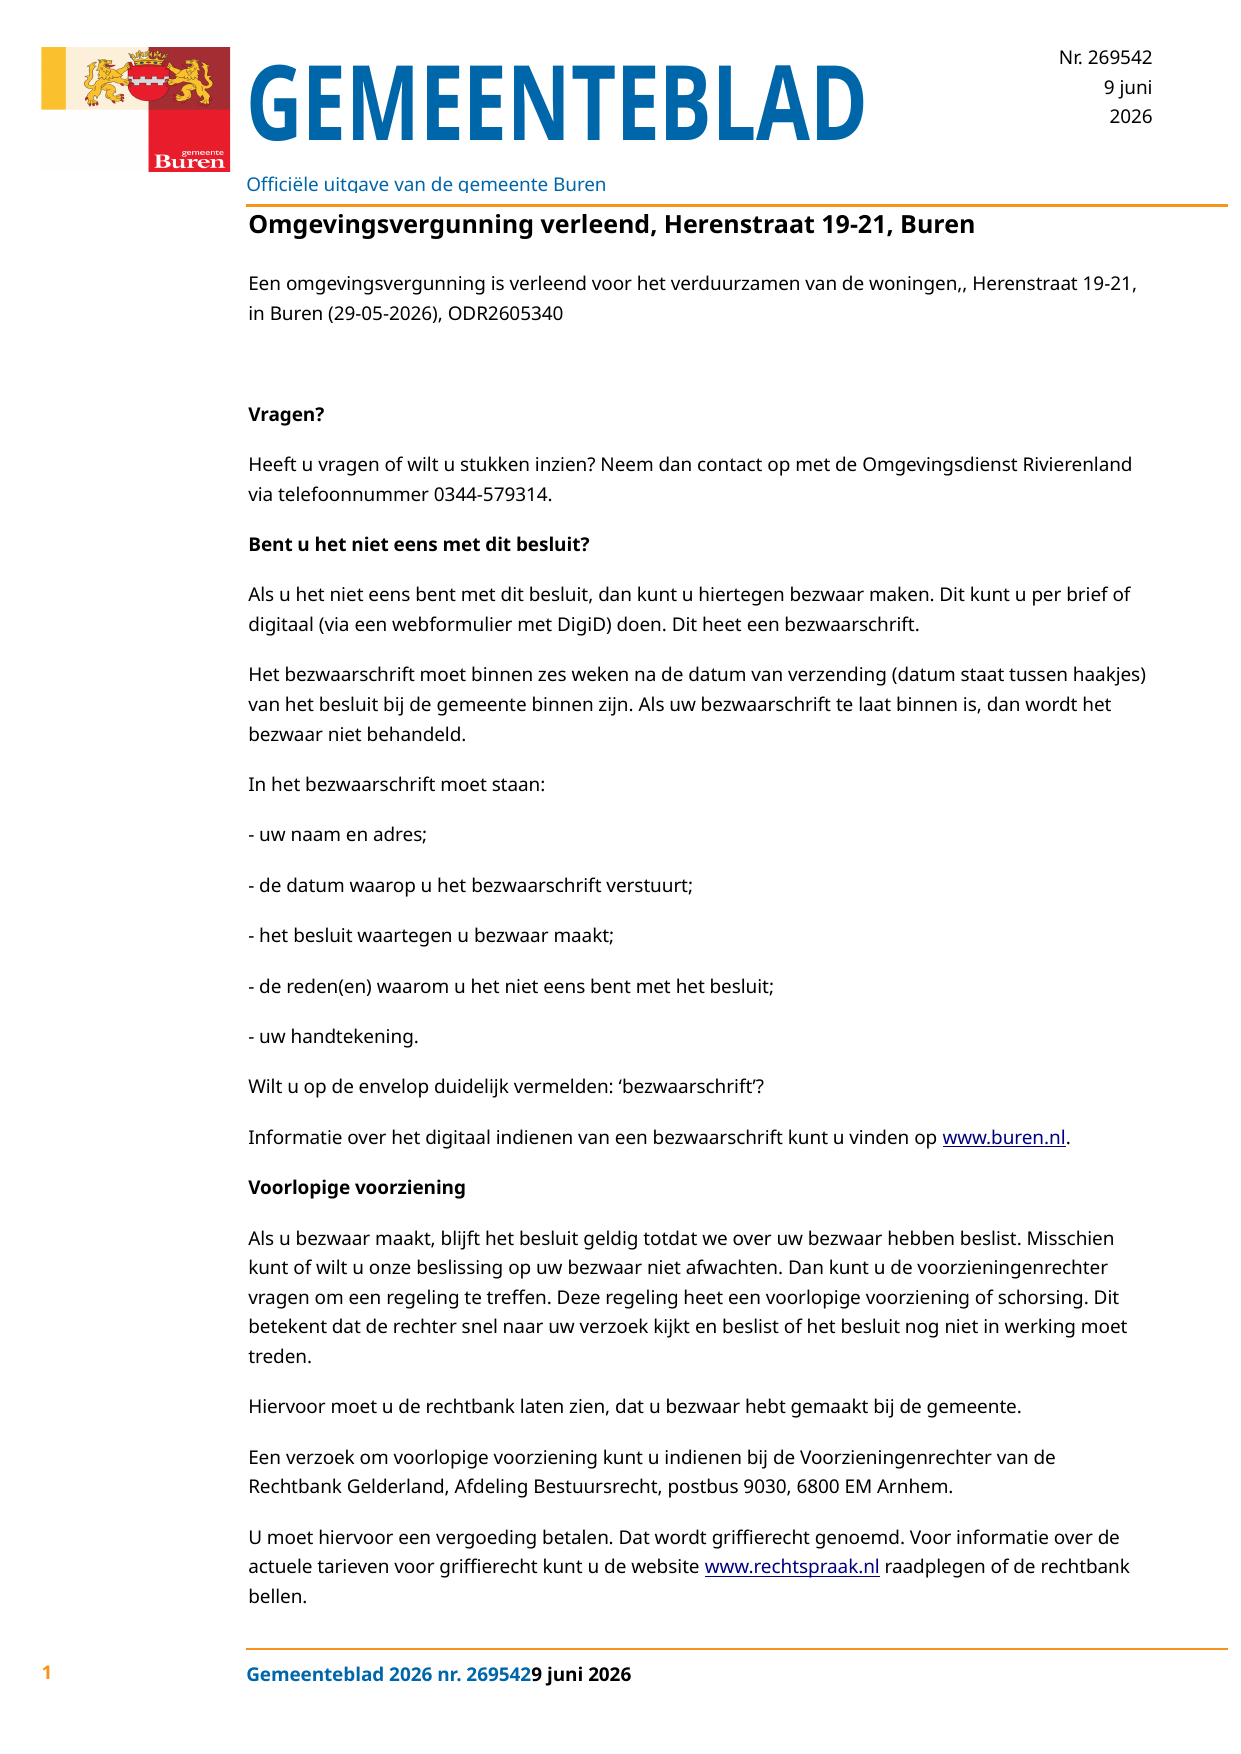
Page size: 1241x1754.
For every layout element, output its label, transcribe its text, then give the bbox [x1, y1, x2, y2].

text Hiervoor moet u de rechtbank laten zien, dat u bezwaar hebt gemaakt bij de gemeente. [248, 1394, 1152, 1419]
text Voorlopige voorziening [248, 1174, 1152, 1200]
text Bent u het niet eens met dit besluit? [248, 531, 1152, 557]
text Het bezwaarschrift moet binnen zes weken na de datum van verzending (datum staat tussen haakjes) van het besluit bij de gemeente binnen zijn. Als uw bezwaarschrift te laat binnen is, dan wordt het bezwaar niet behandeld. [248, 662, 1152, 746]
text U moet hiervoor een vergoeding betalen. Dat wordt griffierecht genoemd. Voor informatie over de actuele tarieven voor griffierecht kunt u de website www.rechtspraak.nl raadplegen of de rechtbank bellen. [248, 1524, 1152, 1609]
picture [41, 47, 231, 172]
text In het bezwaarschrift moet staan: [248, 771, 1152, 797]
text - de reden(en) waarom u het niet eens bent met het besluit; [248, 973, 1152, 998]
text Als u het niet eens bent met dit besluit, dan kunt u hiertegen bezwaar maken. Dit kunt u per brief of digitaal (via een webformulier met DigiD) doen. Dit heet een bezwaarschrift. [248, 582, 1152, 637]
text - uw naam en adres; [248, 822, 1152, 847]
text Omgevingsvergunning verleend, Herenstraat 19-21, Buren [248, 207, 1152, 241]
text Als u bezwaar maakt, blijft het besluit geldig totdat we over uw bezwaar hebben beslist. Misschien kunt of wilt u onze beslissing op uw bezwaar niet afwachten. Dan kunt u de voorzieningenrechter vragen om een regeling te treffen. Deze regeling heet een voorlopige voorziening of schorsing. Dit betekent dat de rechter snel naar uw verzoek kijkt en beslist of het besluit nog niet in werking moet treden. [248, 1225, 1152, 1369]
text - uw handtekening. [248, 1023, 1152, 1049]
text Informatie over het digitaal indienen van een bezwaarschrift kunt u vinden op www.buren.nl. [248, 1124, 1152, 1150]
text Heeft u vragen of wilt u stukken inzien? Neem dan contact op met de Omgevingsdienst Rivierenland via telefoonnummer 0344-579314. [248, 451, 1152, 506]
text - de datum waarop u het bezwaarschrift verstuurt; [248, 872, 1152, 898]
text Wilt u op de envelop duidelijk vermelden: ‘bezwaarschrift’? [248, 1074, 1152, 1099]
text Vragen? [248, 401, 1152, 426]
text Een verzoek om voorlopige voorziening kunt u indienen bij de Voorzieningenrechter van de Rechtbank Gelderland, Afdeling Bestuursrecht, postbus 9030, 6800 EM Arnhem. [248, 1444, 1152, 1499]
text - het besluit waartegen u bezwaar maakt; [248, 922, 1152, 948]
text Een omgevingsvergunning is verleend voor het verduurzamen van de woningen,, Herenstraat 19-21, in Buren (29-05-2026), ODR2605340 [248, 270, 1152, 326]
